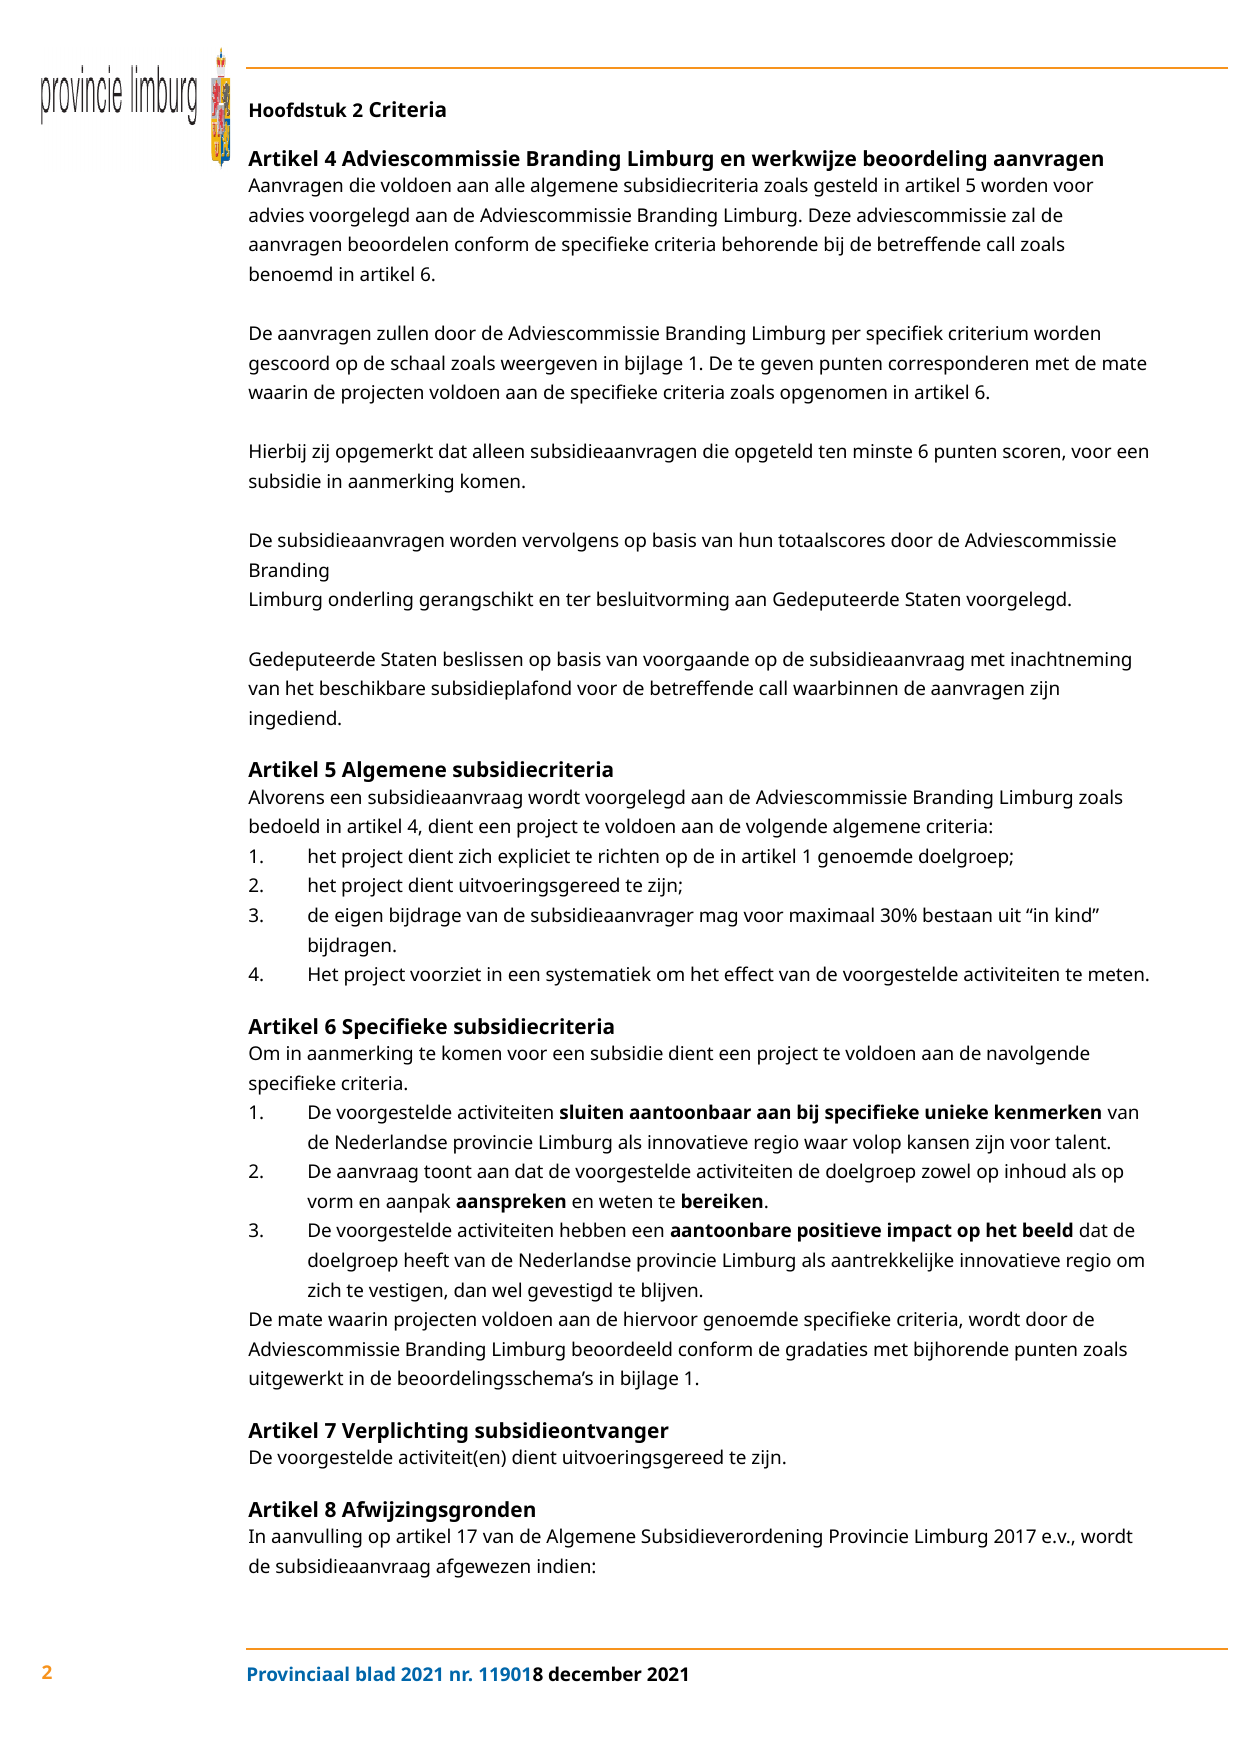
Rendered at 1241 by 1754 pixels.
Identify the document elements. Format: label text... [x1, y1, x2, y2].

list de eigen bijdrage van de subsidieaanvrager mag voor maximaal 30% bestaan uit “in kind” bijdragen. [248, 902, 1152, 957]
text De voorgestelde activiteit(en) dient uitvoeringsgereed te zijn. [248, 1444, 1152, 1470]
list Het project voorziet in een systematiek om het effect van de voorgestelde activiteiten te meten. [248, 961, 1152, 987]
text Limburg onderling gerangschikt en ter besluitvorming aan Gedeputeerde Staten voorgelegd. [248, 587, 1152, 612]
text Aanvragen die voldoen aan alle algemene subsidiecriteria zoals gesteld in artikel 5 worden voor advies voorgelegd aan de Adviescommissie Branding Limburg. Deze adviescommissie zal de aanvragen beoordelen conform de specifieke criteria behorende bij de betreffende call zoals benoemd in artikel 6. [248, 172, 1152, 287]
text Alvorens een subsidieaanvraag wordt voorgelegd aan de Adviescommissie Branding Limburg zoals bedoeld in artikel 4, dient een project te voldoen aan de volgende algemene criteria: [248, 784, 1152, 839]
text De aanvragen zullen door de Adviescommissie Branding Limburg per specifiek criterium worden gescoord op de schaal zoals weergeven in bijlage 1. De te geven punten corresponderen met de mate waarin de projecten voldoen aan de specifieke criteria zoals opgenomen in artikel 6. [248, 320, 1152, 405]
text De mate waarin projecten voldoen aan de hiervoor genoemde specifieke criteria, wordt door de Adviescommissie Branding Limburg beoordeeld conform de gradaties met bijhorende punten zoals uitgewerkt in de beoordelingsschema’s in bijlage 1. [248, 1306, 1152, 1391]
picture [41, 47, 231, 172]
text Hierbij zij opgemerkt dat alleen subsidieaanvragen die opgeteld ten minste 6 punten scoren, voor een subsidie in aanmerking komen. [248, 439, 1152, 494]
text Artikel 4 Adviescommissie Branding Limburg en werkwijze beoordeling aanvragen [248, 144, 1152, 172]
list het project dient zich expliciet te richten op de in artikel 1 genoemde doelgroep; [248, 843, 1152, 869]
text Artikel 7 Verplichting subsidieontvanger [248, 1416, 1152, 1444]
list De voorgestelde activiteiten hebben een aantoonbare positieve impact op het beeld dat de doelgroep heeft van de Nederlandse provincie Limburg als aantrekkelijke innovatieve regio om zich te vestigen, dan wel gevestigd te blijven. [248, 1218, 1152, 1303]
list De voorgestelde activiteiten sluiten aantoonbaar aan bij specifieke unieke kenmerken van de Nederlandse provincie Limburg als innovatieve regio waar volop kansen zijn voor talent. [248, 1099, 1152, 1155]
list De aanvraag toont aan dat de voorgestelde activiteiten de doelgroep zowel op inhoud als op vorm en aanpak aanspreken en weten te bereiken. [248, 1158, 1152, 1214]
list het project dient uitvoeringsgereed te zijn; [248, 873, 1152, 898]
text In aanvulling op artikel 17 van de Algemene Subsidieverordening Provincie Limburg 2017 e.v., wordt de subsidieaanvraag afgewezen indien: [248, 1523, 1152, 1579]
text Gedeputeerde Staten beslissen op basis van voorgaande op de subsidieaanvraag met inachtneming van het beschikbare subsidieplafond voor de betreffende call waarbinnen de aanvragen zijn ingediend. [248, 646, 1152, 731]
text Om in aanmerking te komen voor een subsidie dient een project te voldoen aan de navolgende specifieke criteria. [248, 1040, 1152, 1096]
text De subsidieaanvragen worden vervolgens op basis van hun totaalscores door de Adviescommissie Branding [248, 527, 1152, 583]
text Hoofdstuk 2 Criteria [248, 95, 1152, 123]
text Artikel 8 Afwijzingsgronden [248, 1495, 1152, 1523]
text Artikel 5 Algemene subsidiecriteria [248, 755, 1152, 784]
text Artikel 6 Specifieke subsidiecriteria [248, 1012, 1152, 1040]
